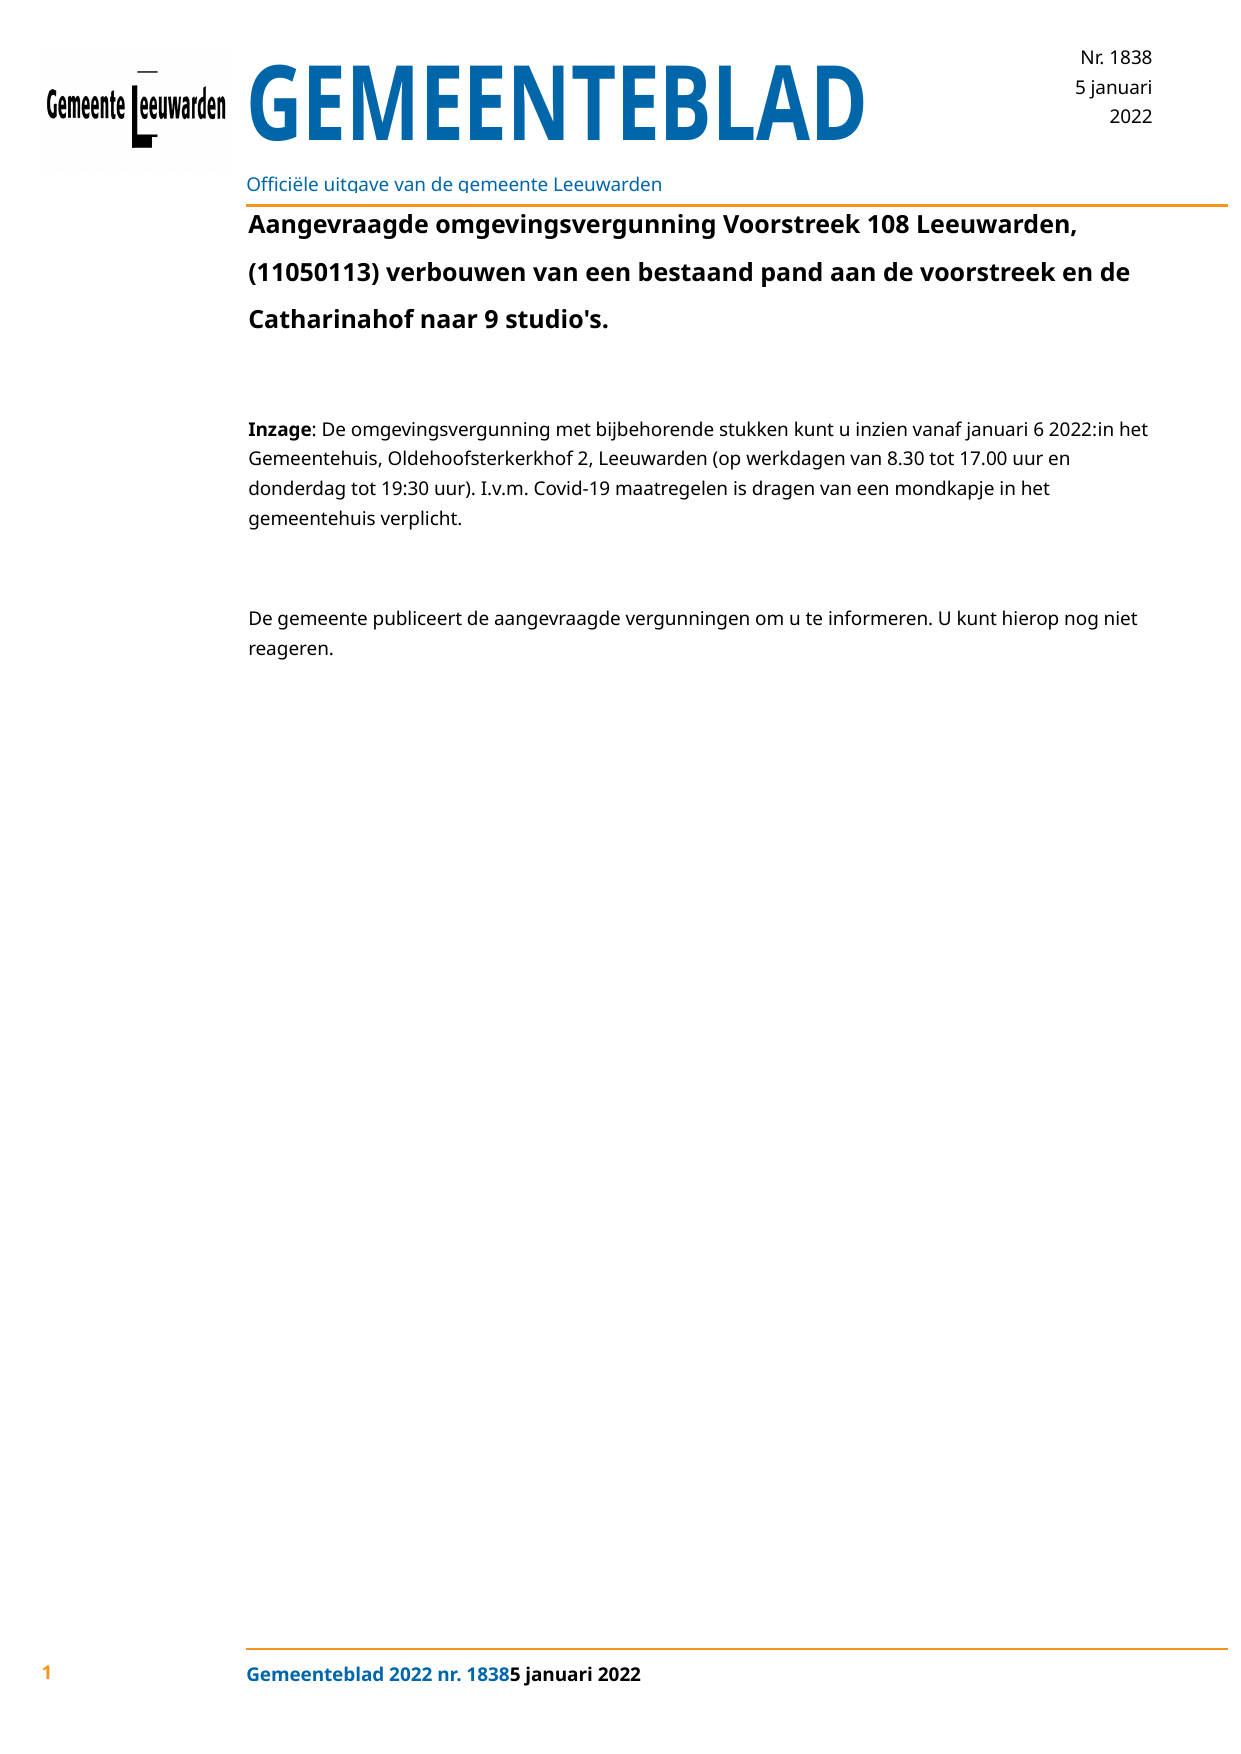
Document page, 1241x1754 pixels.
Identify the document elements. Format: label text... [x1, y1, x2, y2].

picture [41, 47, 231, 172]
text Inzage: De omgevingsvergunning met bijbehorende stukken kunt u inzien vanaf januari 6 2022:in het Gemeentehuis, Oldehoofsterkerkhof 2, Leeuwarden (op werkdagen van 8.30 tot 17.00 uur en donderdag tot 19:30 uur). I.v.m. Covid-19 maatregelen is dragen van een mondkapje in het gemeentehuis verplicht. [248, 416, 1152, 530]
text Aangevraagde omgevingsvergunning Voorstreek 108 Leeuwarden, (11050113) verbouwen van een bestaand pand aan de voorstreek en de Catharinahof naar 9 studio's. [248, 207, 1152, 336]
text De gemeente publiceert de aangevraagde vergunningen om u te informeren. U kunt hierop nog niet reageren. [248, 606, 1152, 661]
